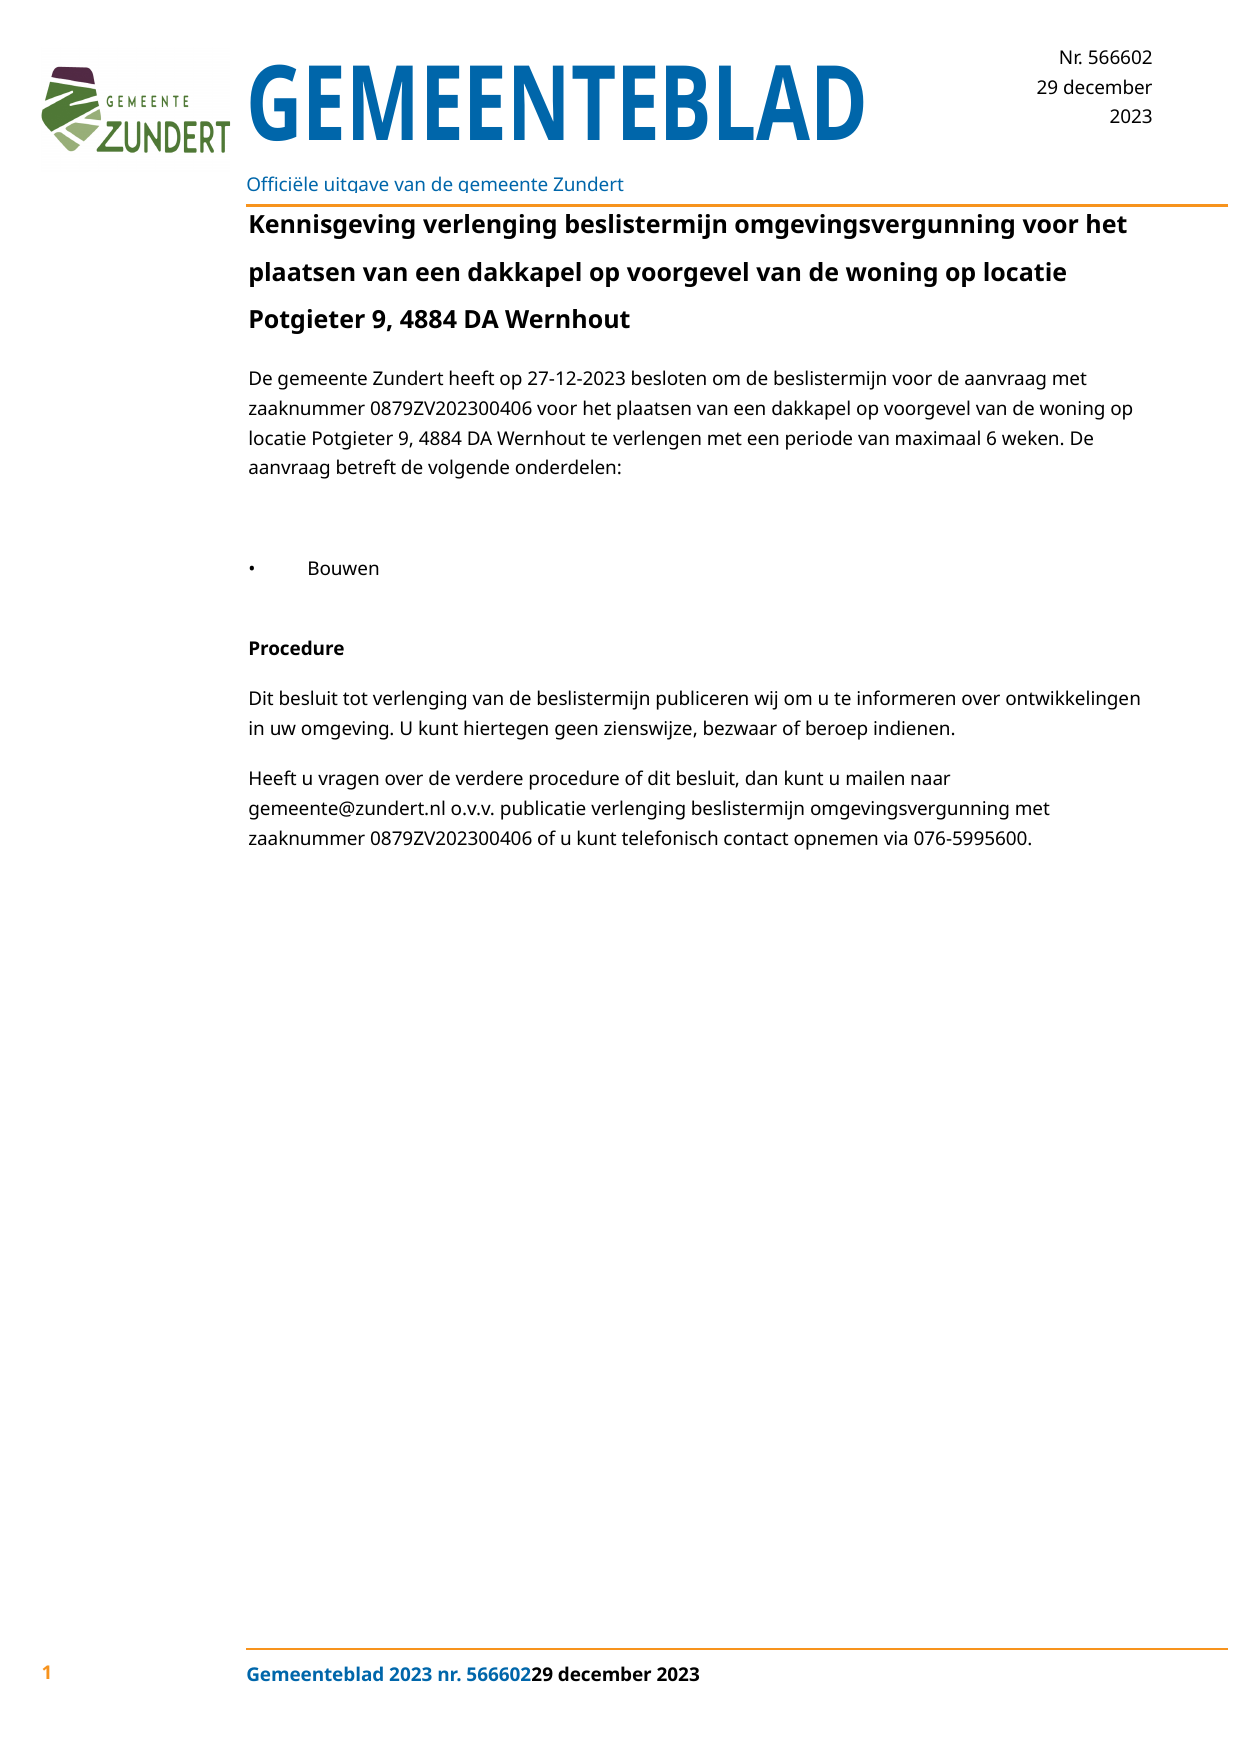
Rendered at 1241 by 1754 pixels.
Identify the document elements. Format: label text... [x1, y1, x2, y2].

list Bouwen [248, 555, 1152, 581]
text Heeft u vragen over de verdere procedure of dit besluit, dan kunt u mailen naar gemeente@zundert.nl o.v.v. publicatie verlenging beslistermijn omgevingsvergunning met zaaknummer 0879ZV202300406 of u kunt telefonisch contact opnemen via 076-5995600. [248, 766, 1152, 850]
text Dit besluit tot verlenging van de beslistermijn publiceren wij om u te informeren over ontwikkelingen in uw omgeving. U kunt hiertegen geen zienswijze, bezwaar of beroep indienen. [248, 686, 1152, 741]
picture [41, 47, 231, 172]
text De gemeente Zundert heeft op 27-12-2023 besloten om de beslistermijn voor de aanvraag met zaaknummer 0879ZV202300406 voor het plaatsen van een dakkapel op voorgevel van de woning op locatie Potgieter 9, 4884 DA Wernhout te verlengen met een periode van maximaal 6 weken. De aanvraag betreft de volgende onderdelen: [248, 366, 1152, 480]
text Kennisgeving verlenging beslistermijn omgevingsvergunning voor het plaatsen van een dakkapel op voorgevel van de woning op locatie Potgieter 9, 4884 DA Wernhout [248, 207, 1152, 336]
text Procedure [248, 635, 1152, 661]
